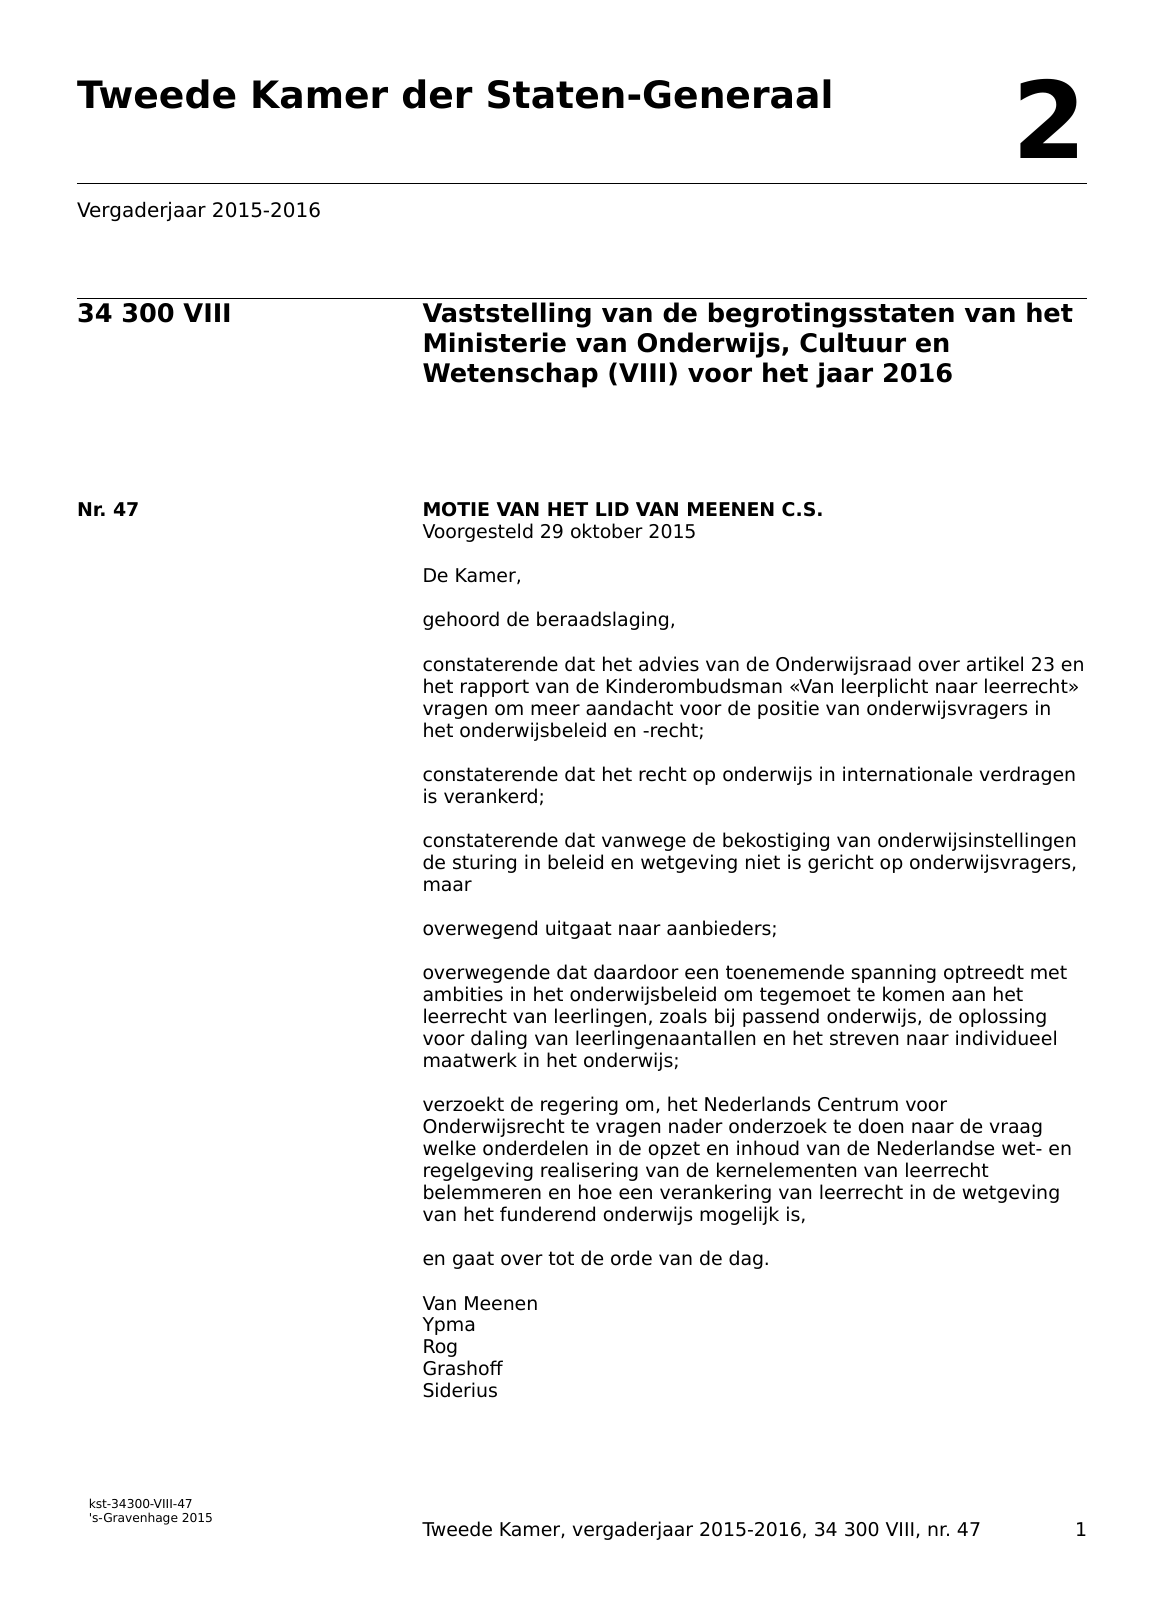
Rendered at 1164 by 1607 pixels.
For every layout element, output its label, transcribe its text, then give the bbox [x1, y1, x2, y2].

table_header 2 [886, 59, 1087, 183]
text Van Meenen [422, 1292, 1087, 1314]
text gehoord de beraadslaging, [422, 609, 1087, 631]
text Grashoff [422, 1358, 1087, 1380]
text Rog [422, 1336, 1087, 1358]
text 's-Gravenhage 2015 [88, 1511, 323, 1525]
text kst-34300-VIII-47 [88, 1497, 323, 1511]
subtitle 34 300 VIII Vaststelling van de begrotingsstaten van het Ministerie van Onderwijs, Cultuur en Wetenschap (VIII) voor het jaar 2016 [77, 299, 1087, 388]
text Voorgesteld 29 oktober 2015 [422, 521, 1087, 543]
text constaterende dat het advies van de Onderwijsraad over artikel 23 en het rapport van de Kinderombudsman «Van leerplicht naar leerrecht» vragen om meer aandacht voor de positie van onderwijsvragers in het onderwijsbeleid en -recht; [422, 653, 1087, 741]
text overwegend uitgaat naar aanbieders; [422, 918, 1087, 940]
text De Kamer, [422, 565, 1087, 587]
text constaterende dat vanwege de bekostiging van onderwijsinstellingen de sturing in beleid en wetgeving niet is gericht op onderwijsvragers, maar [422, 830, 1087, 896]
table_header Tweede Kamer der Staten-Generaal [77, 59, 886, 183]
text constaterende dat het recht op onderwijs in internationale verdragen is verankerd; [422, 764, 1087, 808]
text Siderius [422, 1380, 1087, 1402]
table_cell Vergaderjaar 2015-2016 [77, 184, 1087, 298]
text overwegende dat daardoor een toenemende spanning optreedt met ambities in het onderwijsbeleid om tegemoet te komen aan het leerrecht van leerlingen, zoals bij passend onderwijs, de oplossing voor daling van leerlingenaantallen en het streven naar individueel maatwerk in het onderwijs; [422, 962, 1087, 1072]
text Ypma [422, 1314, 1087, 1336]
text en gaat over tot de orde van de dag. [422, 1248, 1087, 1270]
text verzoekt de regering om, het Nederlands Centrum voor Onderwijsrecht te vragen nader onderzoek te doen naar de vraag welke onderdelen in de opzet en inhoud van de Nederlandse wet- en regelgeving realisering van de kernelementen van leerrecht belemmeren en hoe een verankering van leerrecht in de wetgeving van het funderend onderwijs mogelijk is, [422, 1094, 1087, 1226]
subtitle Nr. 47 MOTIE VAN HET LID VAN MEENEN C.S. [77, 499, 1087, 521]
